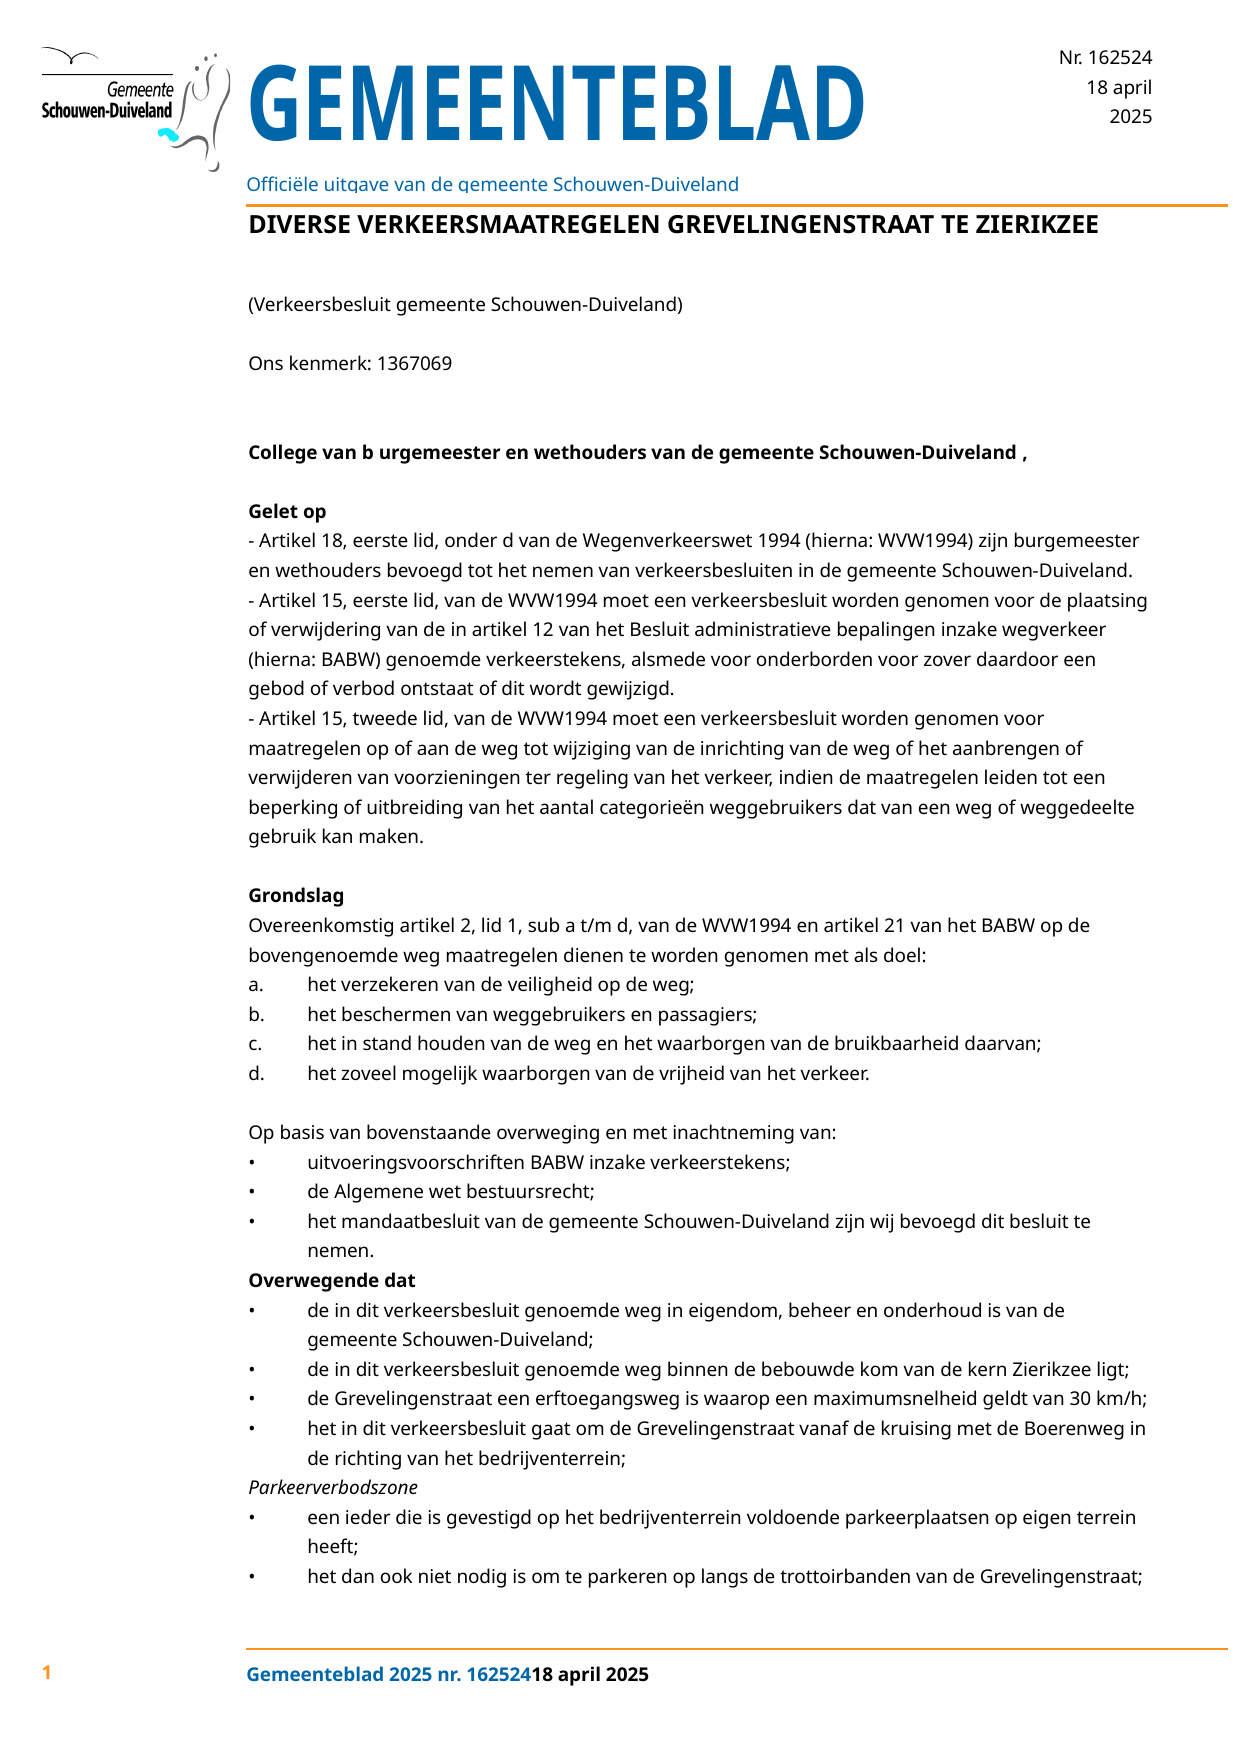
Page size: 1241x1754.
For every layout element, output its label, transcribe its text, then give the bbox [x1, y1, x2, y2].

list uitvoeringsvoorschriften BABW inzake verkeerstekens; [248, 1149, 1152, 1175]
list de in dit verkeersbesluit genoemde weg binnen de bebouwde kom van de kern Zierikzee ligt; [248, 1356, 1152, 1382]
list het in dit verkeersbesluit gaat om de Grevelingenstraat vanaf de kruising met de Boerenweg in de richting van het bedrijventerrein; [248, 1415, 1152, 1471]
text Gelet op [248, 498, 1152, 524]
text - Artikel 18, eerste lid, onder d van de Wegenverkeerswet 1994 (hierna: WVW1994) zijn burgemeester en wethouders bevoegd tot het nemen van verkeersbesluiten in de gemeente Schouwen-Duiveland. [248, 528, 1152, 583]
picture [41, 47, 231, 172]
text Overeenkomstig artikel 2, lid 1, sub a t/m d, van de WVW1994 en artikel 21 van het BABW op de bovengenoemde weg maatregelen dienen te worden genomen met als doel: [248, 912, 1152, 968]
list de Algemene wet bestuursrecht; [248, 1178, 1152, 1204]
text College van b urgemeester en wethouders van de gemeente Schouwen-Duiveland , [248, 439, 1152, 465]
list de in dit verkeersbesluit genoemde weg in eigendom, beheer en onderhoud is van de gemeente Schouwen-Duiveland; [248, 1297, 1152, 1352]
list het dan ook niet nodig is om te parkeren op langs de trottoirbanden van de Grevelingenstraat; [248, 1563, 1152, 1589]
list het verzekeren van de veiligheid op de weg; [248, 971, 1152, 997]
text - Artikel 15, tweede lid, van de WVW1994 moet een verkeersbesluit worden genomen voor maatregelen op of aan de weg tot wijziging van de inrichting van de weg of het aanbrengen of verwijderen van voorzieningen ter regeling van het verkeer, indien de maatregelen leiden tot een beperking of uitbreiding van het aantal categorieën weggebruikers dat van een weg of weggedeelte gebruik kan maken. [248, 705, 1152, 849]
text DIVERSE VERKEERSMAATREGELEN GREVELINGENSTRAAT TE ZIERIKZEE [248, 207, 1152, 241]
text Overwegende dat [248, 1267, 1152, 1293]
text Parkeerverbodszone [248, 1474, 1152, 1500]
list de Grevelingenstraat een erftoegangsweg is waarop een maximumsnelheid geldt van 30 km/h; [248, 1386, 1152, 1411]
text (Verkeersbesluit gemeente Schouwen-Duiveland) [248, 291, 1152, 317]
text Grondslag [248, 883, 1152, 908]
text Op basis van bovenstaande overweging en met inachtneming van: [248, 1119, 1152, 1145]
text Ons kenmerk: 1367069 [248, 350, 1152, 376]
list een ieder die is gevestigd op het bedrijventerrein voldoende parkeerplaatsen op eigen terrein heeft; [248, 1504, 1152, 1559]
list het mandaatbesluit van de gemeente Schouwen-Duiveland zijn wij bevoegd dit besluit te nemen. [248, 1208, 1152, 1263]
list het beschermen van weggebruikers en passagiers; [248, 1001, 1152, 1027]
list het in stand houden van de weg en het waarborgen van de bruikbaarheid daarvan; [248, 1031, 1152, 1056]
list het zoveel mogelijk waarborgen van de vrijheid van het verkeer. [248, 1060, 1152, 1086]
text - Artikel 15, eerste lid, van de WVW1994 moet een verkeersbesluit worden genomen voor de plaatsing of verwijdering van de in artikel 12 van het Besluit administratieve bepalingen inzake wegverkeer (hierna: BABW) genoemde verkeerstekens, alsmede voor onderborden voor zover daardoor een gebod of verbod ontstaat of dit wordt gewijzigd. [248, 587, 1152, 701]
